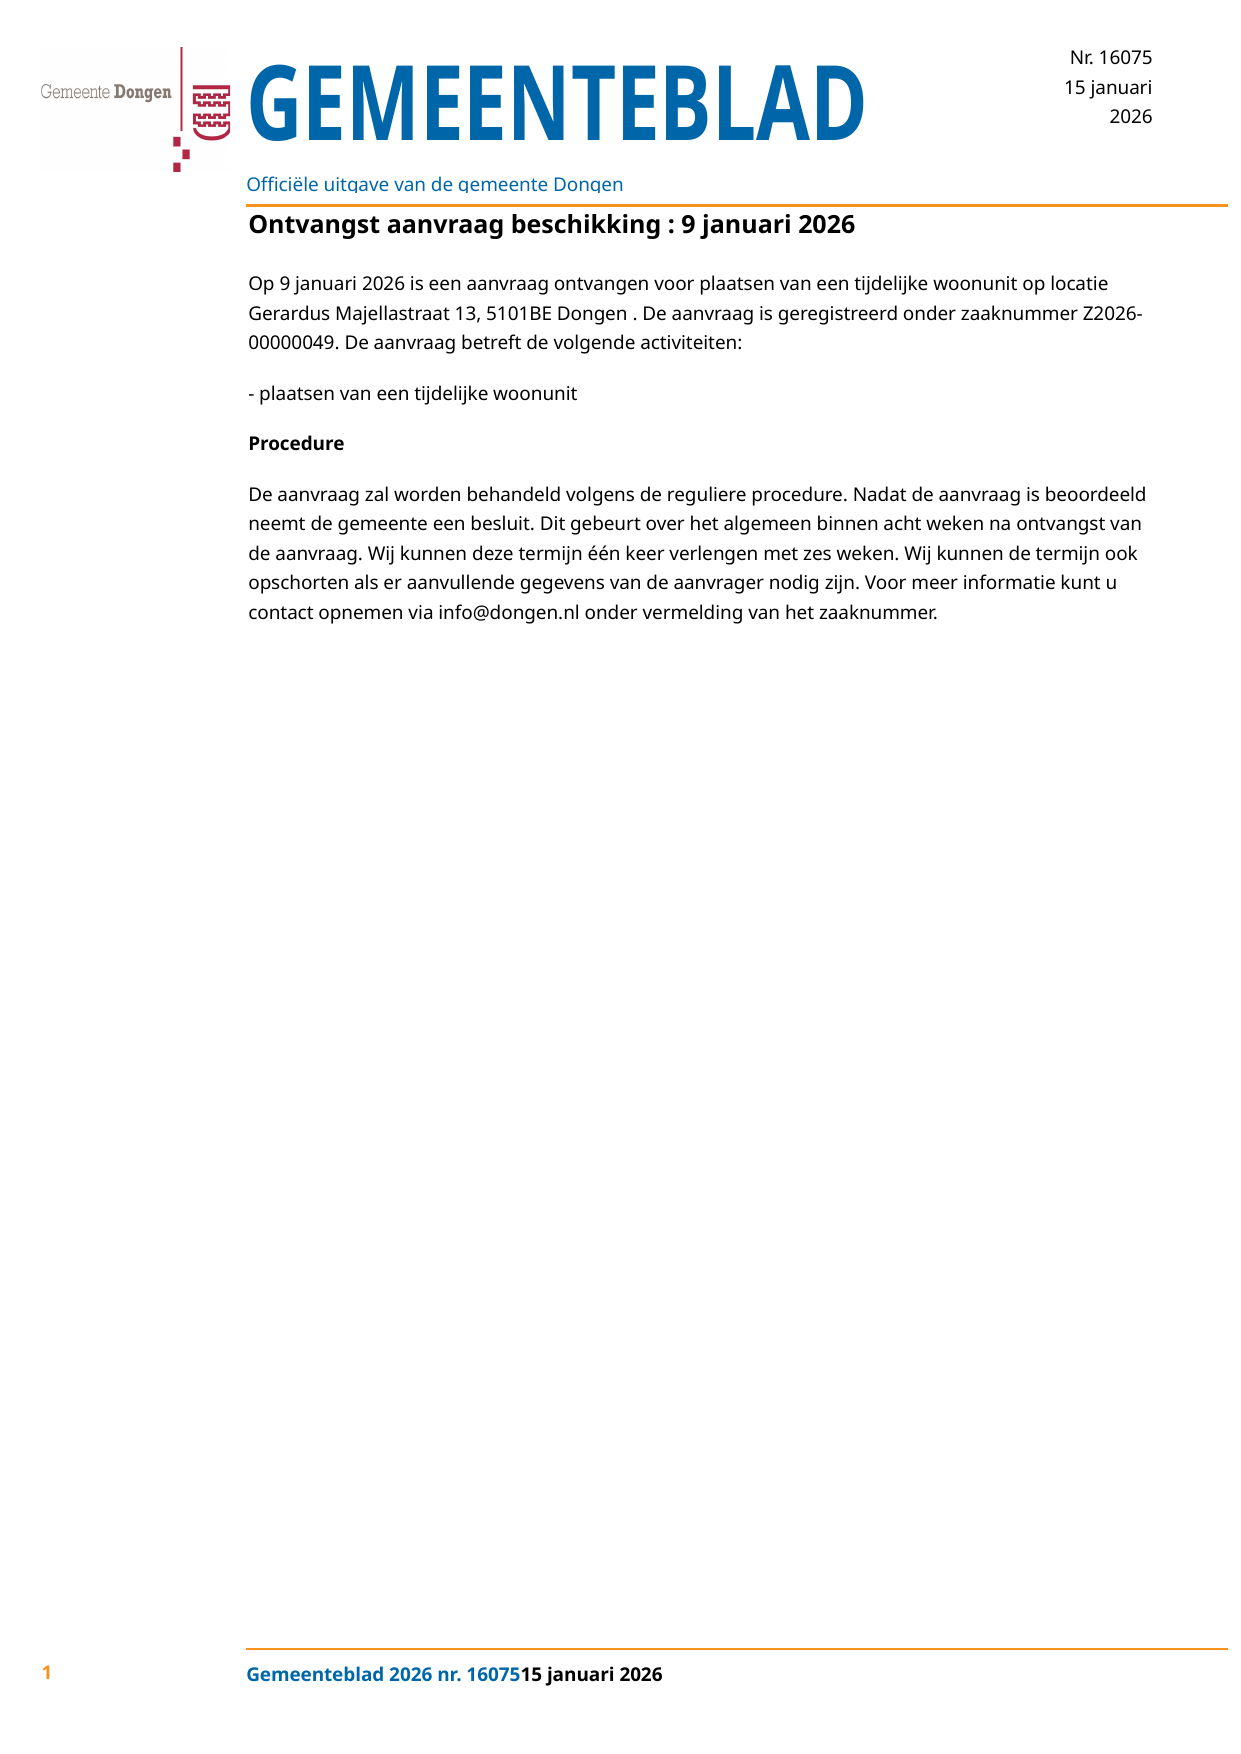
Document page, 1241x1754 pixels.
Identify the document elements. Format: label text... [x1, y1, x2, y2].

text De aanvraag zal worden behandeld volgens de reguliere procedure. Nadat de aanvraag is beoordeeld neemt de gemeente een besluit. Dit gebeurt over het algemeen binnen acht weken na ontvangst van de aanvraag. Wij kunnen deze termijn één keer verlengen met zes weken. Wij kunnen de termijn ook opschorten als er aanvullende gegevens van de aanvrager nodig zijn. Voor meer informatie kunt u contact opnemen via info@dongen.nl onder vermelding van het zaaknummer. [248, 481, 1152, 625]
text Ontvangst aanvraag beschikking : 9 januari 2026 [248, 207, 1152, 241]
picture [41, 47, 231, 172]
text Procedure [248, 430, 1152, 456]
text - plaatsen van een tijdelijke woonunit [248, 380, 1152, 406]
text Op 9 januari 2026 is een aanvraag ontvangen voor plaatsen van een tijdelijke woonunit op locatie Gerardus Majellastraat 13, 5101BE Dongen . De aanvraag is geregistreerd onder zaaknummer Z2026-00000049. De aanvraag betreft de volgende activiteiten: [248, 270, 1152, 355]
